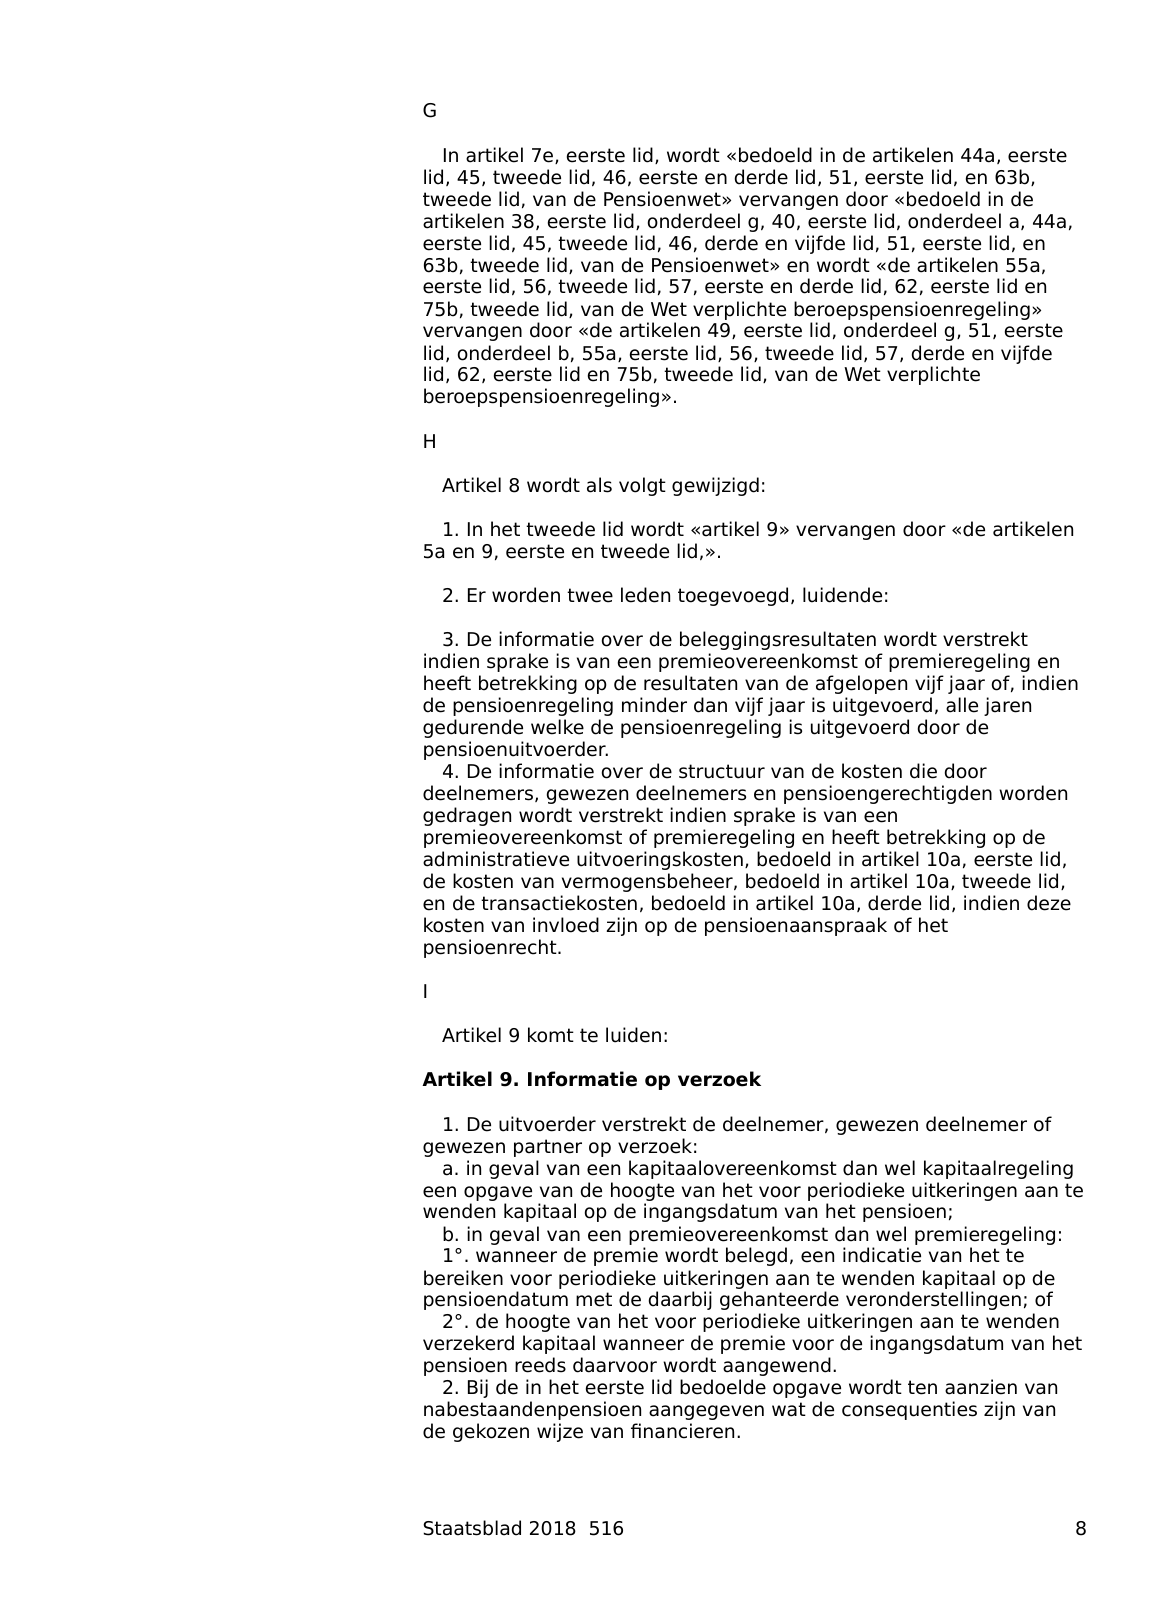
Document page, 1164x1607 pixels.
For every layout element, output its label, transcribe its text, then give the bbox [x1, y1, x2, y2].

text 1°. wanneer de premie wordt belegd, een indicatie van het te bereiken voor periodieke uitkeringen aan te wenden kapitaal op de pensioendatum met de daarbij gehanteerde veronderstellingen; of [422, 1245, 1087, 1311]
text 4. De informatie over de structuur van de kosten die door deelnemers, gewezen deelnemers en pensioengerechtigden worden gedragen wordt verstrekt indien sprake is van een premieovereenkomst of premieregeling en heeft betrekking op de administratieve uitvoeringskosten, bedoeld in artikel 10a, eerste lid, de kosten van vermogensbeheer, bedoeld in artikel 10a, tweede lid, en de transactiekosten, bedoeld in artikel 10a, derde lid, indien deze kosten van invloed zijn op de pensioenaanspraak of het pensioenrecht. [422, 761, 1087, 959]
text H [422, 431, 1087, 452]
text a. in geval van een kapitaalovereenkomst dan wel kapitaalregeling een opgave van de hoogte van het voor periodieke uitkeringen aan te wenden kapitaal op de ingangsdatum van het pensioen; [422, 1157, 1087, 1223]
text 2. Bij de in het eerste lid bedoelde opgave wordt ten aanzien van nabestaandenpensioen aangegeven wat de consequenties zijn van de gekozen wijze van financieren. [422, 1377, 1087, 1443]
text 2°. de hoogte van het voor periodieke uitkeringen aan te wenden verzekerd kapitaal wanneer de premie voor de ingangsdatum van het pensioen reeds daarvoor wordt aangewend. [422, 1311, 1087, 1377]
text Artikel 8 wordt als volgt gewijzigd: [422, 475, 1087, 497]
text b. in geval van een premieovereenkomst dan wel premieregeling: [422, 1223, 1087, 1245]
text Artikel 9 komt te luiden: [422, 1025, 1087, 1047]
text In artikel 7e, eerste lid, wordt «bedoeld in de artikelen 44a, eerste lid, 45, tweede lid, 46, eerste en derde lid, 51, eerste lid, en 63b, tweede lid, van de Pensioenwet» vervangen door «bedoeld in de artikelen 38, eerste lid, onderdeel g, 40, eerste lid, onderdeel a, 44a, eerste lid, 45, tweede lid, 46, derde en vijfde lid, 51, eerste lid, en 63b, tweede lid, van de Pensioenwet» en wordt «de artikelen 55a, eerste lid, 56, tweede lid, 57, eerste en derde lid, 62, eerste lid en 75b, tweede lid, van de Wet verplichte beroepspensioenregeling» vervangen door «de artikelen 49, eerste lid, onderdeel g, 51, eerste lid, onderdeel b, 55a, eerste lid, 56, tweede lid, 57, derde en vijfde lid, 62, eerste lid en 75b, tweede lid, van de Wet verplichte beroepspensioenregeling». [422, 144, 1087, 408]
text 3. De informatie over de beleggingsresultaten wordt verstrekt indien sprake is van een premieovereenkomst of premieregeling en heeft betrekking op de resultaten van de afgelopen vijf jaar of, indien de pensioenregeling minder dan vijf jaar is uitgevoerd, alle jaren gedurende welke de pensioenregeling is uitgevoerd door de pensioenuitvoerder. [422, 629, 1087, 761]
text 2. Er worden twee leden toegevoegd, luidende: [422, 585, 1087, 607]
text G [422, 100, 1087, 122]
text 1. In het tweede lid wordt «artikel 9» vervangen door «de artikelen 5a en 9, eerste en tweede lid,». [422, 519, 1087, 563]
text I [422, 981, 1087, 1003]
subtitle Artikel 9. Informatie op verzoek [422, 1069, 1087, 1091]
text 1. De uitvoerder verstrekt de deelnemer, gewezen deelnemer of gewezen partner op verzoek: [422, 1113, 1087, 1157]
